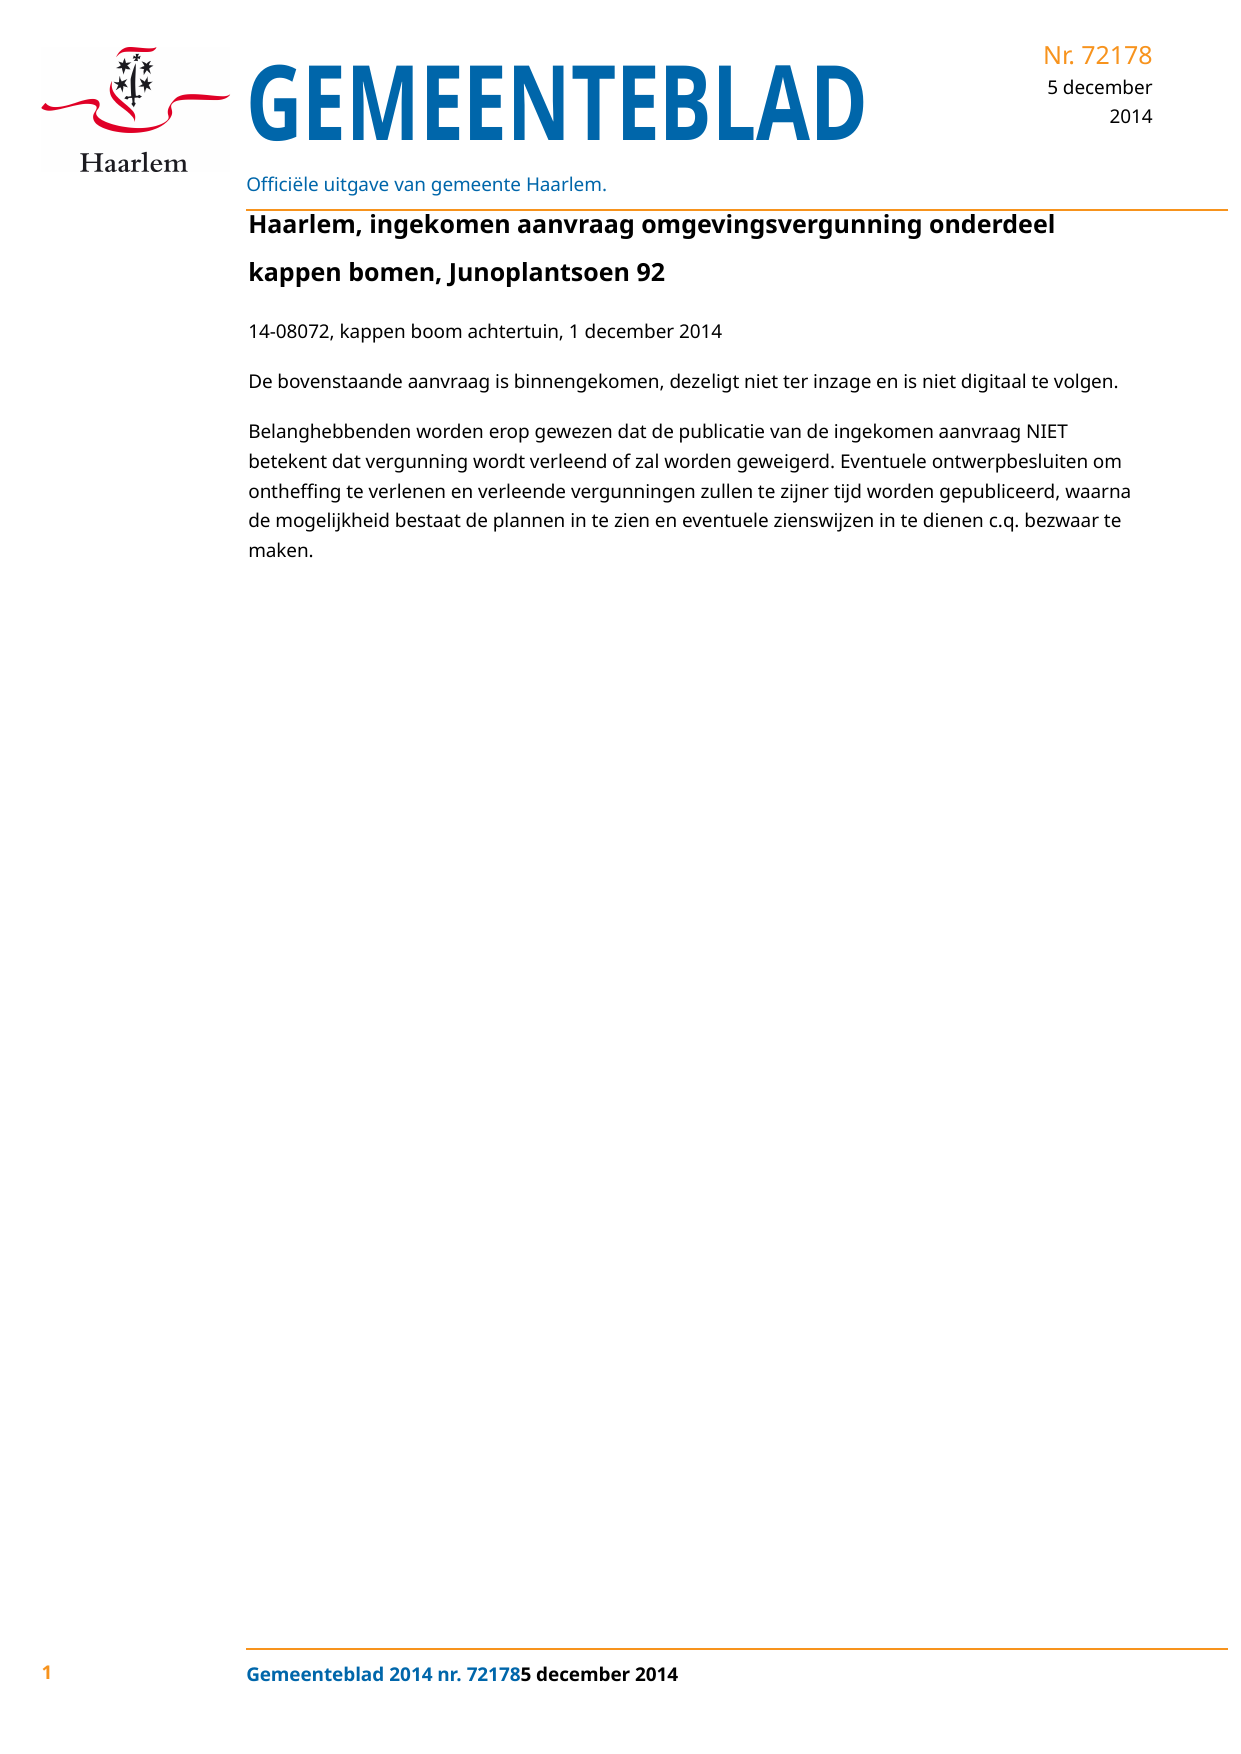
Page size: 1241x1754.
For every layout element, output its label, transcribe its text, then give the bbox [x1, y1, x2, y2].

text 14-08072, kappen boom achtertuin, 1 december 2014 [248, 318, 1152, 344]
picture [41, 47, 231, 172]
text Belanghebbenden worden erop gewezen dat de publicatie van de ingekomen aanvraag NIET betekent dat vergunning wordt verleend of zal worden geweigerd. Eventuele ontwerpbesluiten om ontheffing te verlenen en verleende vergunningen zullen te zijner tijd worden gepubliceerd, waarna de mogelijkheid bestaat de plannen in te zien en eventuele zienswijzen in te dienen c.q. bezwaar te maken. [248, 419, 1152, 563]
text Haarlem, ingekomen aanvraag omgevingsvergunning onderdeel kappen bomen, Junoplantsoen 92 [248, 211, 1152, 288]
text De bovenstaande aanvraag is binnengekomen, dezeligt niet ter inzage en is niet digitaal te volgen. [248, 368, 1152, 394]
